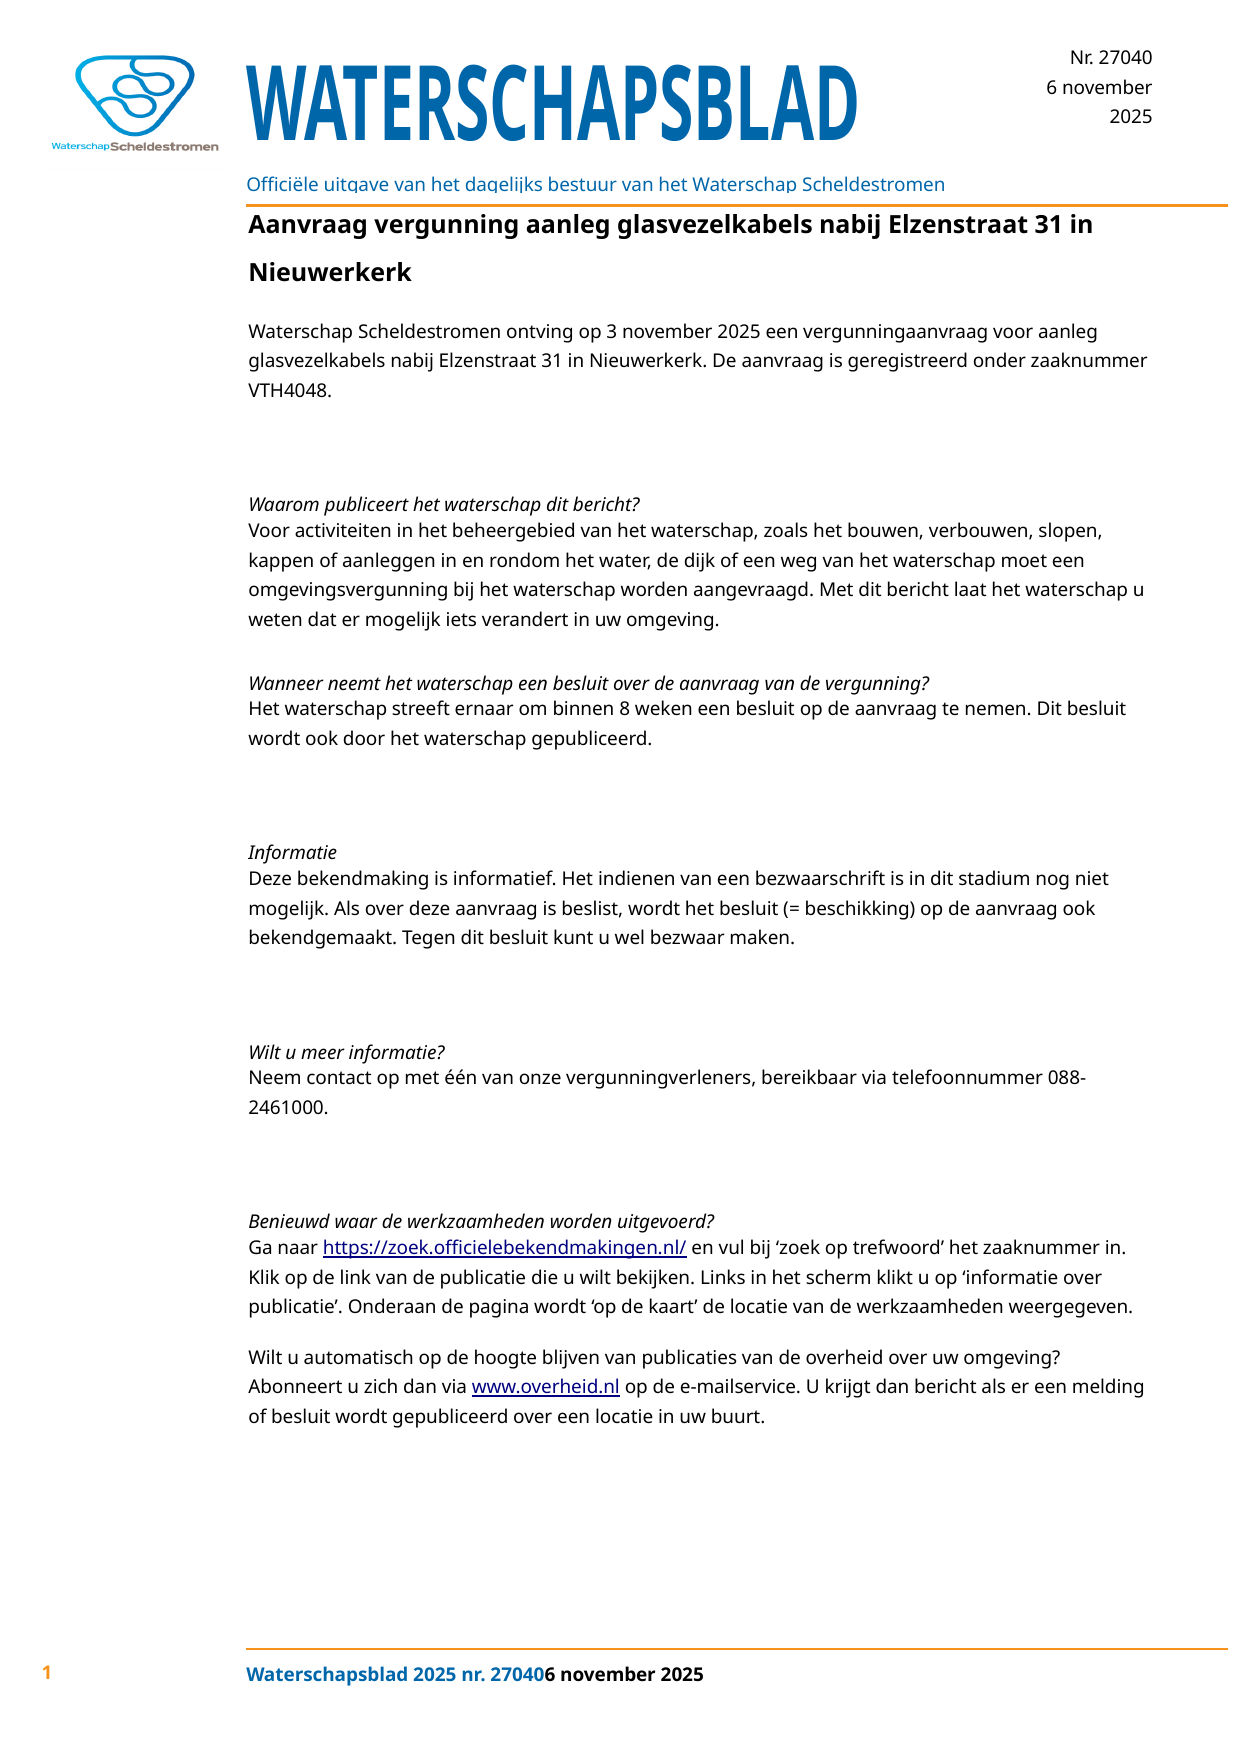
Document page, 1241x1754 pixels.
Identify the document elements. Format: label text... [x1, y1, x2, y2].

picture [41, 47, 231, 172]
text Het waterschap streeft ernaar om binnen 8 weken een besluit op de aanvraag te nemen. Dit besluit wordt ook door het waterschap gepubliceerd. [248, 696, 1152, 751]
text Benieuwd waar de werkzaamheden worden uitgevoerd? [248, 1208, 1152, 1234]
text Waterschap Scheldestromen ontving op 3 november 2025 een vergunningaanvraag voor aanleg glasvezelkabels nabij Elzenstraat 31 in Nieuwerkerk. De aanvraag is geregistreerd onder zaaknummer VTH4048. [248, 318, 1152, 403]
text Ga naar https://zoek.officielebekendmakingen.nl/ en vul bij ‘zoek op trefwoord’ het zaaknummer in. Klik op de link van de publicatie die u wilt bekijken. Links in het scherm klikt u op ‘informatie over publicatie’. Onderaan de pagina wordt ‘op de kaart’ de locatie van de werkzaamheden weergegeven. [248, 1234, 1152, 1319]
text Neem contact op met één van onze vergunningverleners, bereikbaar via telefoonnummer 088-2461000. [248, 1064, 1152, 1120]
text Waarom publiceert het waterschap dit bericht? [248, 491, 1152, 517]
text Informatie [248, 839, 1152, 865]
text Wanneer neemt het waterschap een besluit over de aanvraag van de vergunning? [248, 670, 1152, 696]
text Wilt u automatisch op de hoogte blijven van publicaties van de overheid over uw omgeving? Abonneert u zich dan via www.overheid.nl op de e-mailservice. U krijgt dan bericht als er een melding of besluit wordt gepubliceerd over een locatie in uw buurt. [248, 1344, 1152, 1429]
text Aanvraag vergunning aanleg glasvezelkabels nabij Elzenstraat 31 in Nieuwerkerk [248, 207, 1152, 288]
text Wilt u meer informatie? [248, 1039, 1152, 1064]
text Voor activiteiten in het beheergebied van het waterschap, zoals het bouwen, verbouwen, slopen, kappen of aanleggen in en rondom het water, de dijk of een weg van het waterschap moet een omgevingsvergunning bij het waterschap worden aangevraagd. Met dit bericht laat het waterschap u weten dat er mogelijk iets verandert in uw omgeving. [248, 517, 1152, 632]
text Deze bekendmaking is informatief. Het indienen van een bezwaarschrift is in dit stadium nog niet mogelijk. Als over deze aanvraag is beslist, wordt het besluit (= beschikking) op de aanvraag ook bekendgemaakt. Tegen dit besluit kunt u wel bezwaar maken. [248, 865, 1152, 950]
